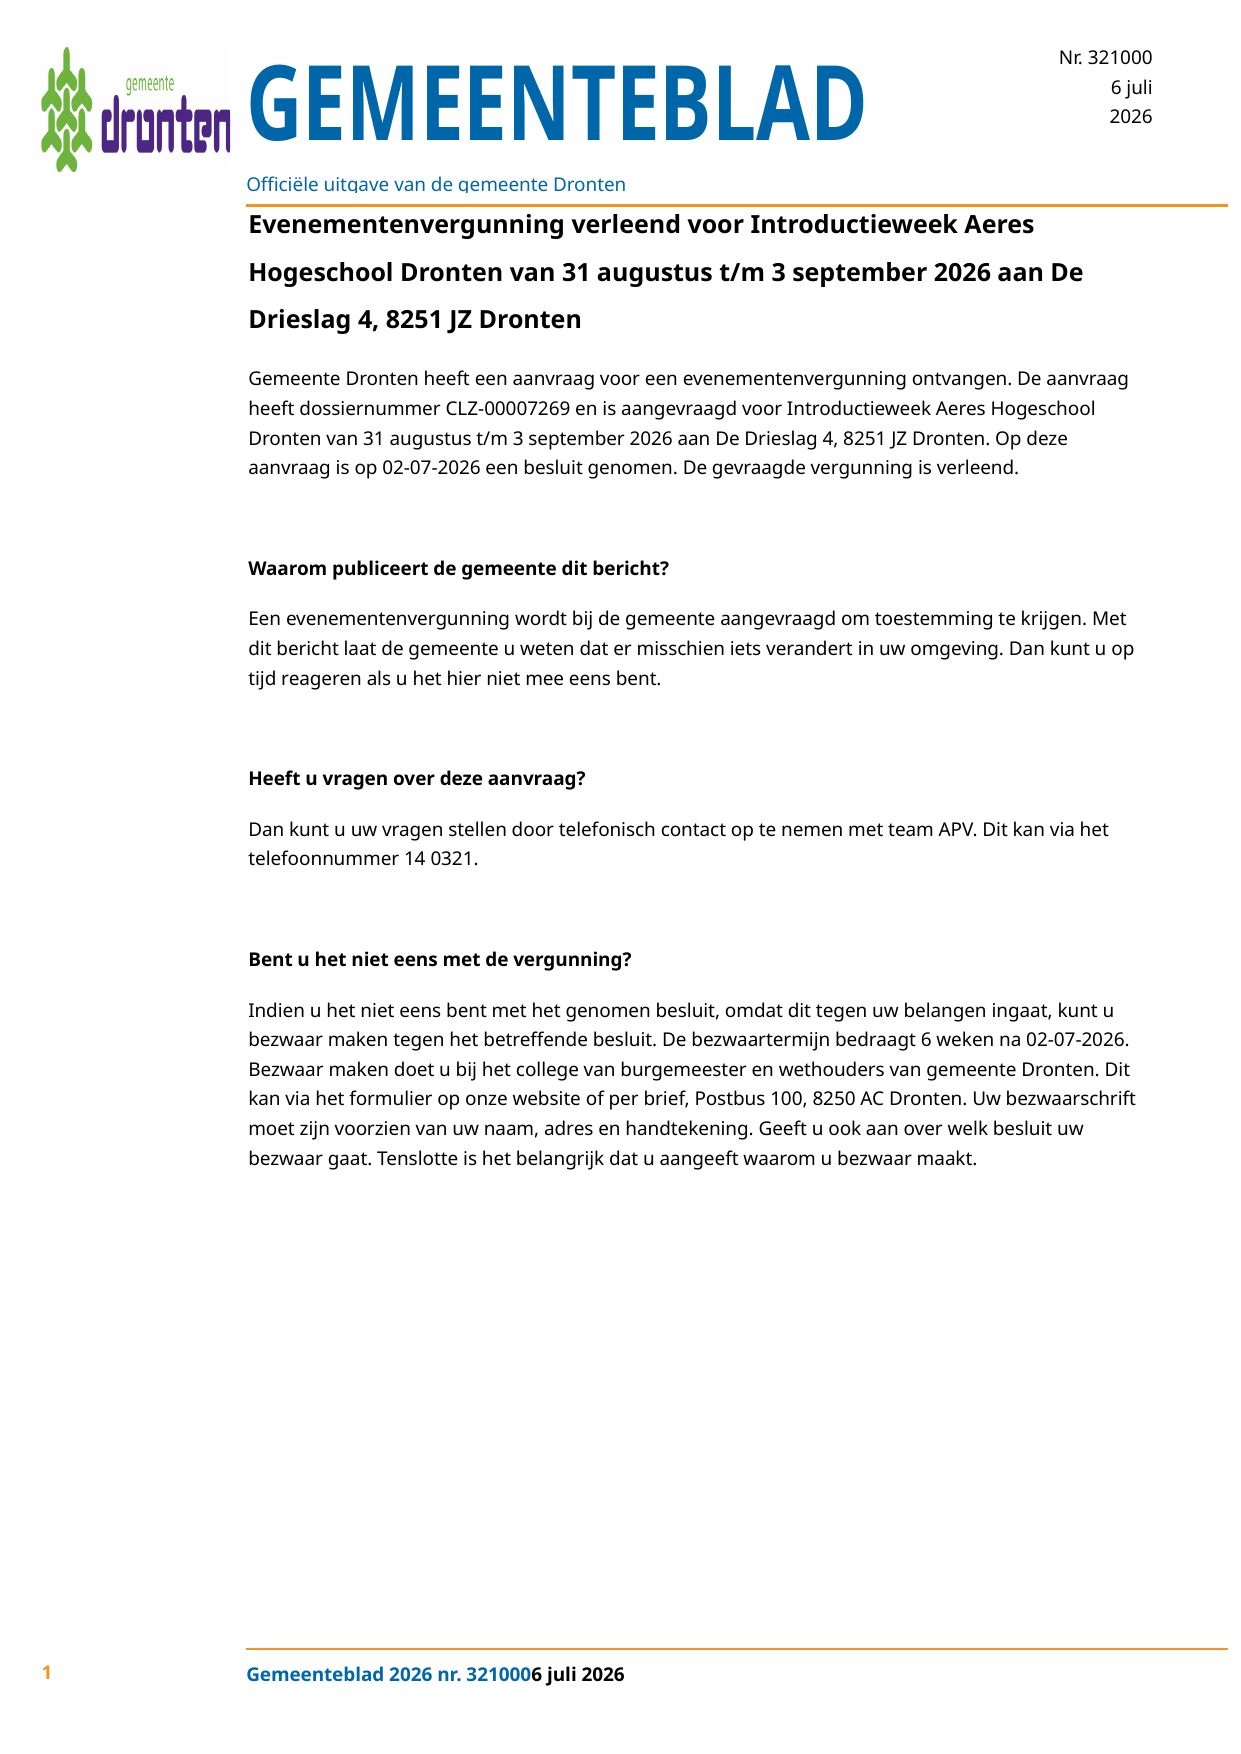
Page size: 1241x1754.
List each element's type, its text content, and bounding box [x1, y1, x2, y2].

text Evenementenvergunning verleend voor Introductieweek Aeres Hogeschool Dronten van 31 augustus t/m 3 september 2026 aan De Drieslag 4, 8251 JZ Dronten [248, 207, 1152, 336]
text Dan kunt u uw vragen stellen door telefonisch contact op te nemen met team APV. Dit kan via het telefoonnummer 14 0321. [248, 816, 1152, 871]
text Bent u het niet eens met de vergunning? [248, 946, 1152, 972]
text Een evenementenvergunning wordt bij de gemeente aangevraagd om toestemming te krijgen. Met dit bericht laat de gemeente u weten dat er misschien iets verandert in uw omgeving. Dan kunt u op tijd reageren als u het hier niet mee eens bent. [248, 606, 1152, 690]
text Gemeente Dronten heeft een aanvraag voor een evenementenvergunning ontvangen. De aanvraag heeft dossiernummer CLZ-00007269 en is aangevraagd voor Introductieweek Aeres Hogeschool Dronten van 31 augustus t/m 3 september 2026 aan De Drieslag 4, 8251 JZ Dronten. Op deze aanvraag is op 02-07-2026 een besluit genomen. De gevraagde vergunning is verleend. [248, 366, 1152, 480]
picture [41, 47, 231, 172]
text Waarom publiceert de gemeente dit bericht? [248, 555, 1152, 581]
text Heeft u vragen over deze aanvraag? [248, 766, 1152, 791]
text Indien u het niet eens bent met het genomen besluit, omdat dit tegen uw belangen ingaat, kunt u bezwaar maken tegen het betreffende besluit. De bezwaartermijn bedraagt 6 weken na 02-07-2026. Bezwaar maken doet u bij het college van burgemeester en wethouders van gemeente Dronten. Dit kan via het formulier op onze website of per brief, Postbus 100, 8250 AC Dronten. Uw bezwaarschrift moet zijn voorzien van uw naam, adres en handtekening. Geeft u ook aan over welk besluit uw bezwaar gaat. Tenslotte is het belangrijk dat u aangeeft waarom u bezwaar maakt. [248, 997, 1152, 1170]
